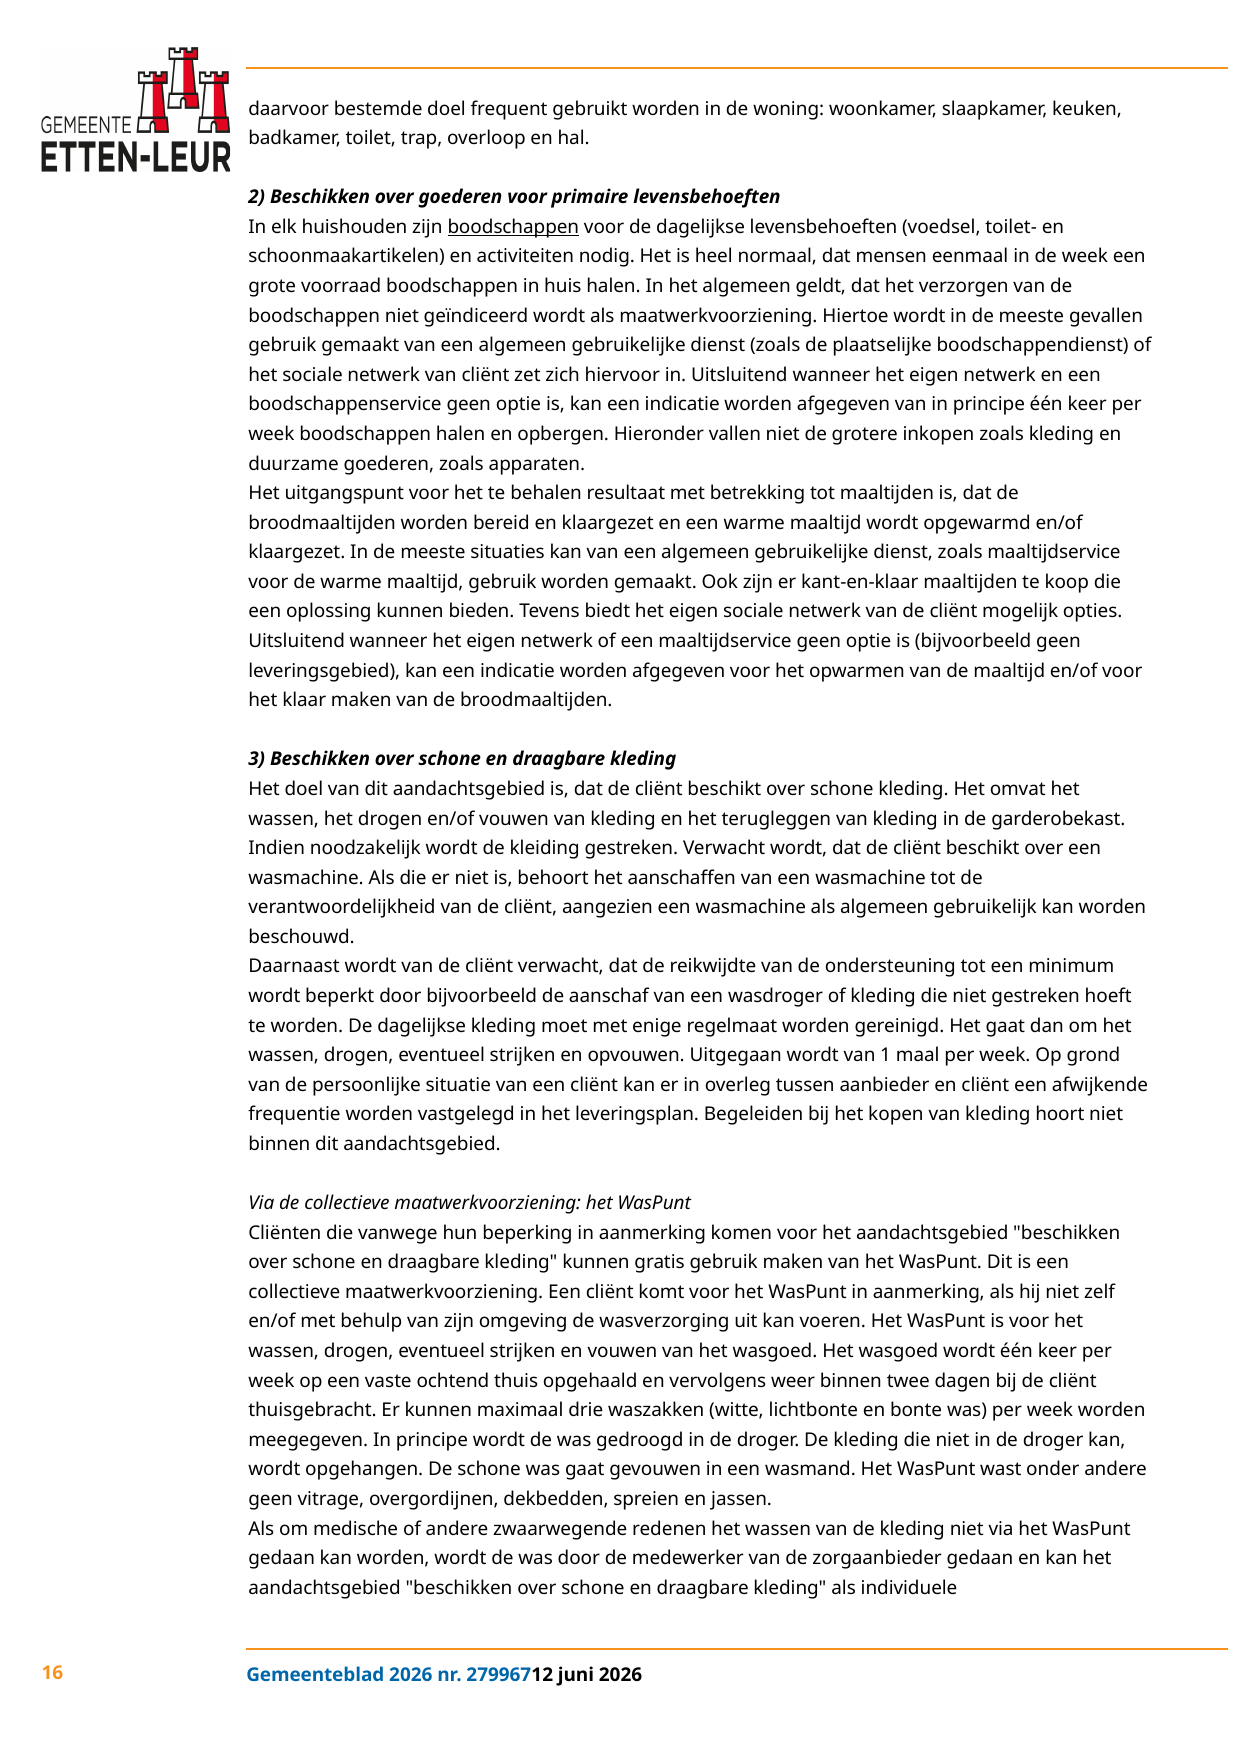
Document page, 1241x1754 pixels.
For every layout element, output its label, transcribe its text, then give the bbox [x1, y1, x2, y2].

text In elk huishouden zijn boodschappen voor de dagelijkse levensbehoeften (voedsel, toilet- en schoonmaakartikelen) en activiteiten nodig. Het is heel normaal, dat mensen eenmaal in de week een grote voorraad boodschappen in huis halen. In het algemeen geldt, dat het verzorgen van de boodschappen niet geïndiceerd wordt als maatwerkvoorziening. Hiertoe wordt in de meeste gevallen gebruik gemaakt van een algemeen gebruikelijke dienst (zoals de plaatselijke boodschappendienst) of het sociale netwerk van cliënt zet zich hiervoor in. Uitsluitend wanneer het eigen netwerk en een boodschappenservice geen optie is, kan een indicatie worden afgegeven van in principe één keer per week boodschappen halen en opbergen. Hieronder vallen niet de grotere inkopen zoals kleding en duurzame goederen, zoals apparaten. [248, 213, 1152, 476]
text Het uitgangspunt voor het te behalen resultaat met betrekking tot maaltijden is, dat de broodmaaltijden worden bereid en klaargezet en een warme maaltijd wordt opgewarmd en/of klaargezet. In de meeste situaties kan van een algemeen gebruikelijke dienst, zoals maaltijdservice voor de warme maaltijd, gebruik worden gemaakt. Ook zijn er kant-en-klaar maaltijden te koop die een oplossing kunnen bieden. Tevens biedt het eigen sociale netwerk van de cliënt mogelijk opties. Uitsluitend wanneer het eigen netwerk of een maaltijdservice geen optie is (bijvoorbeeld geen leveringsgebied), kan een indicatie worden afgegeven voor het opwarmen van de maaltijd en/of voor het klaar maken van de broodmaaltijden. [248, 479, 1152, 712]
picture [41, 47, 231, 172]
text Via de collectieve maatwerkvoorziening: het WasPunt [248, 1189, 1152, 1215]
text Het doel van dit aandachtsgebied is, dat de cliënt beschikt over schone kleding. Het omvat het wassen, het drogen en/of vouwen van kleding en het terugleggen van kleding in de garderobekast. Indien noodzakelijk wordt de kleiding gestreken. Verwacht wordt, dat de cliënt beschikt over een wasmachine. Als die er niet is, behoort het aanschaffen van een wasmachine tot de verantwoordelijkheid van de cliënt, aangezien een wasmachine als algemeen gebruikelijk kan worden beschouwd. [248, 775, 1152, 949]
text Cliënten die vanwege hun beperking in aanmerking komen voor het aandachtsgebied "beschikken over schone en draagbare kleding" kunnen gratis gebruik maken van het WasPunt. Dit is een collectieve maatwerkvoorziening. Een cliënt komt voor het WasPunt in aanmerking, als hij niet zelf en/of met behulp van zijn omgeving de wasverzorging uit kan voeren. Het WasPunt is voor het wassen, drogen, eventueel strijken en vouwen van het wasgoed. Het wasgoed wordt één keer per week op een vaste ochtend thuis opgehaald en vervolgens weer binnen twee dagen bij de cliënt thuisgebracht. Er kunnen maximaal drie waszakken (witte, lichtbonte en bonte was) per week worden meegegeven. In principe wordt de was gedroogd in de droger. De kleding die niet in de droger kan, wordt opgehangen. De schone was gaat gevouwen in een wasmand. Het WasPunt wast onder andere geen vitrage, overgordijnen, dekbedden, spreien en jassen. [248, 1219, 1152, 1511]
text daarvoor bestemde doel frequent gebruikt worden in de woning: woonkamer, slaapkamer, keuken, badkamer, toilet, trap, overloop en hal. [248, 95, 1152, 150]
text 2) Beschikken over goederen voor primaire levensbehoeften [248, 183, 1152, 209]
text Als om medische of andere zwaarwegende redenen het wassen van de kleding niet via het WasPunt gedaan kan worden, wordt de was door de medewerker van de zorgaanbieder gedaan en kan het aandachtsgebied "beschikken over schone en draagbare kleding" als individuele [248, 1515, 1152, 1600]
text Daarnaast wordt van de cliënt verwacht, dat de reikwijdte van de ondersteuning tot een minimum wordt beperkt door bijvoorbeeld de aanschaf van een wasdroger of kleding die niet gestreken hoeft te worden. De dagelijkse kleding moet met enige regelmaat worden gereinigd. Het gaat dan om het wassen, drogen, eventueel strijken en opvouwen. Uitgegaan wordt van 1 maal per week. Op grond van de persoonlijke situatie van een cliënt kan er in overleg tussen aanbieder en cliënt een afwijkende frequentie worden vastgelegd in het leveringsplan. Begeleiden bij het kopen van kleding hoort niet binnen dit aandachtsgebied. [248, 953, 1152, 1156]
text 3) Beschikken over schone en draagbare kleding [248, 746, 1152, 771]
